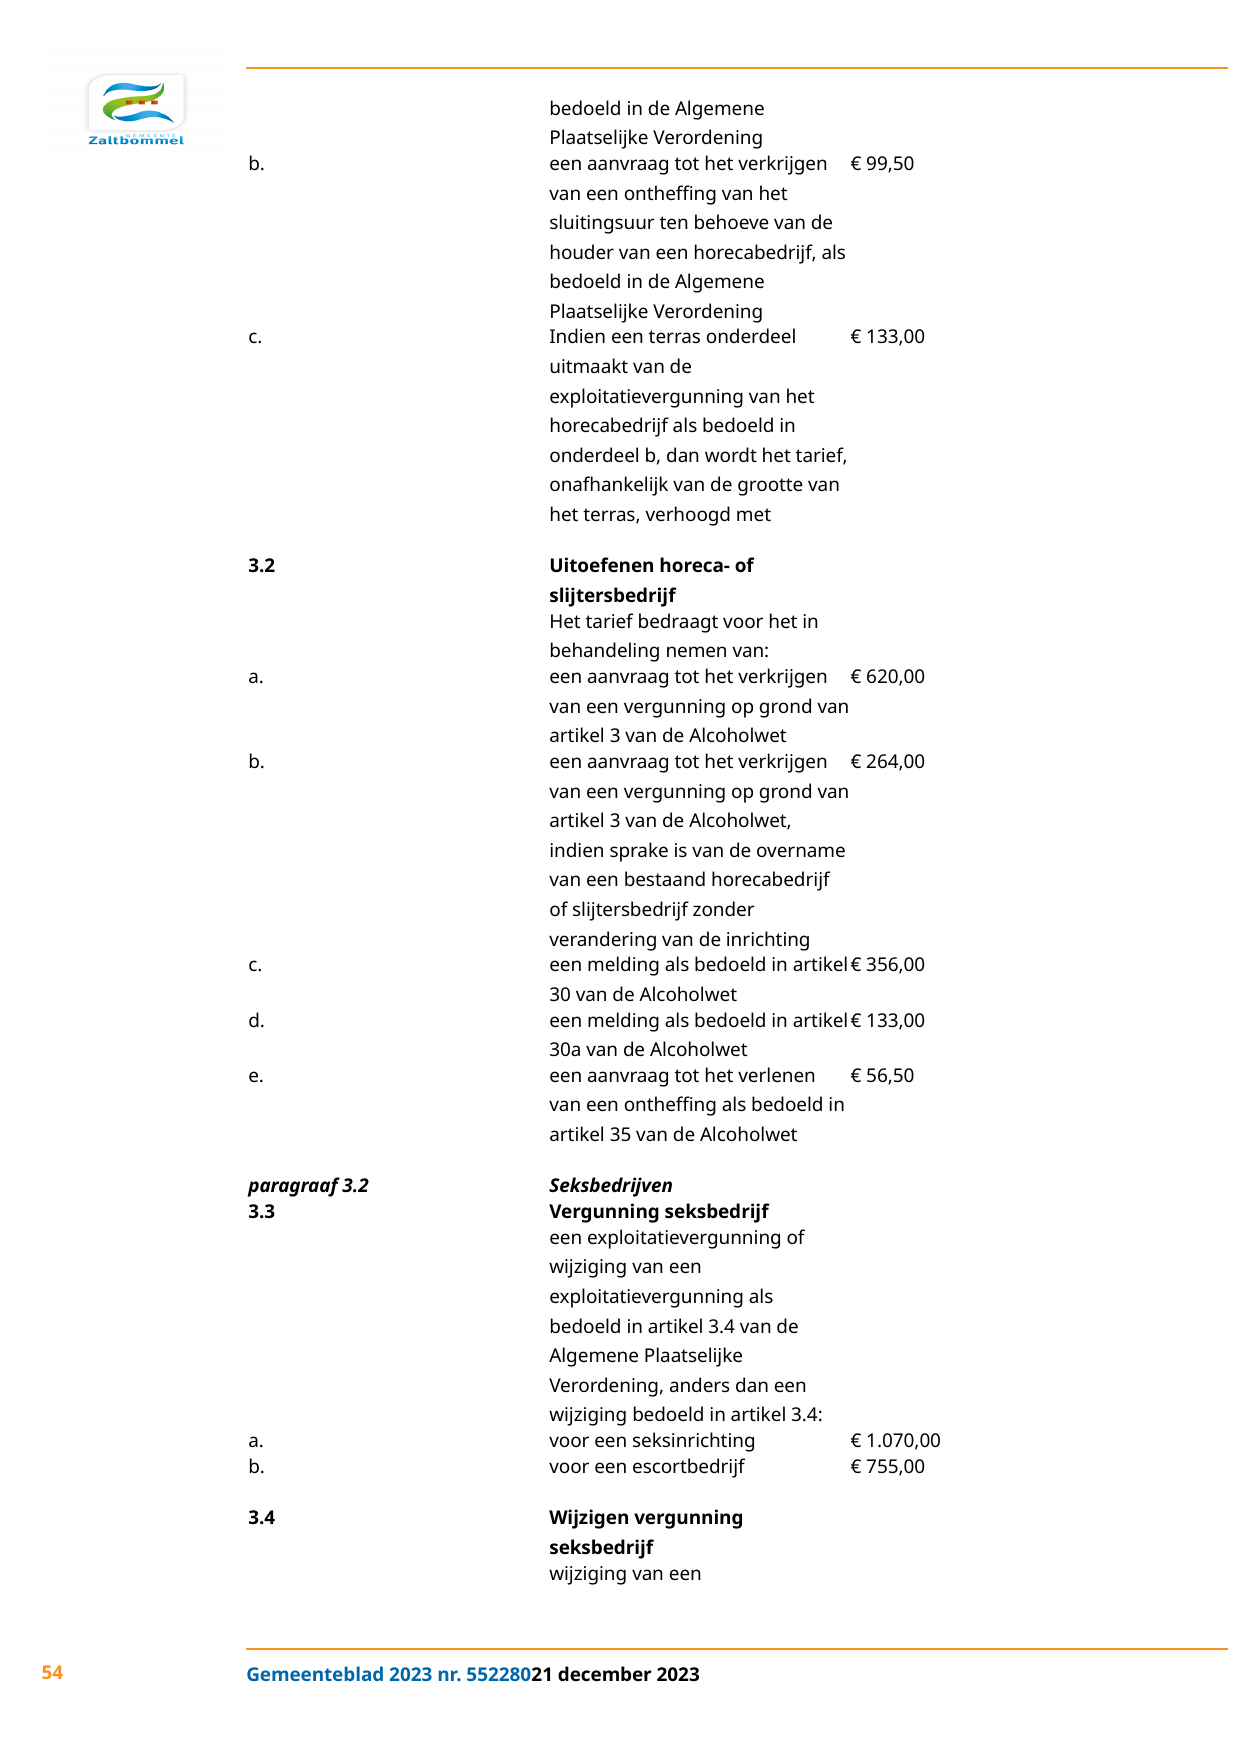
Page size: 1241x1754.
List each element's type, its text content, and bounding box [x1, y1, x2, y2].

picture [41, 47, 231, 172]
table_cell [850, 553, 1152, 608]
table_cell [850, 608, 1152, 663]
table_cell [850, 527, 1152, 553]
table_cell [850, 1173, 1152, 1198]
table_cell € 755,00 [850, 1453, 1152, 1479]
table_cell € 99,50 [850, 150, 1152, 324]
table_cell wijziging van een [549, 1560, 850, 1586]
table_cell een aanvraag tot het verkrijgen van een ontheffing van het sluitingsuur ten behoeve van de houder van een horecabedrijf, als bedoeld in de Algemene Plaatselijke Verordening [549, 150, 850, 324]
table_cell a. [248, 1428, 549, 1453]
table_cell [549, 1479, 850, 1504]
table_cell Wijzigen vergunning seksbedrijf [549, 1505, 850, 1560]
table_cell [248, 608, 549, 663]
table_cell [850, 1479, 1152, 1504]
table_cell Uitoefenen horeca- of slijtersbedrijf [549, 553, 850, 608]
table_cell [850, 1560, 1152, 1586]
table_cell [248, 1224, 549, 1427]
table_cell voor een seksinrichting [549, 1428, 850, 1453]
table_cell [248, 95, 549, 150]
table_cell bedoeld in de Algemene Plaatselijke Verordening [549, 95, 850, 150]
table_cell [248, 1479, 549, 1504]
table_cell 3.4 [248, 1505, 549, 1560]
table_cell [850, 1147, 1152, 1173]
table_cell d. [248, 1007, 549, 1062]
table_cell € 56,50 [850, 1062, 1152, 1147]
table_cell [850, 1224, 1152, 1427]
table_cell [850, 1199, 1152, 1224]
table_cell [850, 95, 1152, 150]
table_cell een melding als bedoeld in artikel 30a van de Alcoholwet [549, 1007, 850, 1062]
table_cell 3.3 [248, 1199, 549, 1224]
table_cell e. [248, 1062, 549, 1147]
table_cell c. [248, 951, 549, 1007]
table_cell een exploitatievergunning of wijziging van een exploitatievergunning als bedoeld in artikel 3.4 van de Algemene Plaatselijke Verordening, anders dan een wijziging bedoeld in artikel 3.4: [549, 1224, 850, 1427]
table_cell [248, 1147, 549, 1173]
table_cell Vergunning seksbedrijf [549, 1199, 850, 1224]
table_cell [549, 1147, 850, 1173]
table_cell [248, 1560, 549, 1586]
table_cell [248, 527, 549, 553]
table_cell € 620,00 [850, 663, 1152, 748]
table_cell c. [248, 324, 549, 527]
table_cell € 133,00 [850, 324, 1152, 527]
table_cell een melding als bedoeld in artikel 30 van de Alcoholwet [549, 951, 850, 1007]
table_cell Seksbedrijven [549, 1173, 850, 1198]
table_cell een aanvraag tot het verlenen van een ontheffing als bedoeld in artikel 35 van de Alcoholwet [549, 1062, 850, 1147]
table_cell a. [248, 663, 549, 748]
table_cell 3.2 [248, 553, 549, 608]
table_cell b. [248, 1453, 549, 1479]
table_cell € 264,00 [850, 748, 1152, 951]
table_cell Het tarief bedraagt voor het in behandeling nemen van: [549, 608, 850, 663]
table_cell [549, 527, 850, 553]
table_cell € 133,00 [850, 1007, 1152, 1062]
table_cell voor een escortbedrijf [549, 1453, 850, 1479]
table_cell een aanvraag tot het verkrijgen van een vergunning op grond van artikel 3 van de Alcoholwet, indien sprake is van de overname van een bestaand horecabedrijf of slijtersbedrijf zonder verandering van de inrichting [549, 748, 850, 951]
table_cell een aanvraag tot het verkrijgen van een vergunning op grond van artikel 3 van de Alcoholwet [549, 663, 850, 748]
table_cell Indien een terras onderdeel uitmaakt van de exploitatievergunning van het horecabedrijf als bedoeld in onderdeel b, dan wordt het tarief, onafhankelijk van de grootte van het terras, verhoogd met [549, 324, 850, 527]
table_cell paragraaf 3.2 [248, 1173, 549, 1198]
table_cell b. [248, 748, 549, 951]
table_cell [850, 1505, 1152, 1560]
table_cell € 1.070,00 [850, 1428, 1152, 1453]
table_cell b. [248, 150, 549, 324]
table_cell € 356,00 [850, 951, 1152, 1007]
